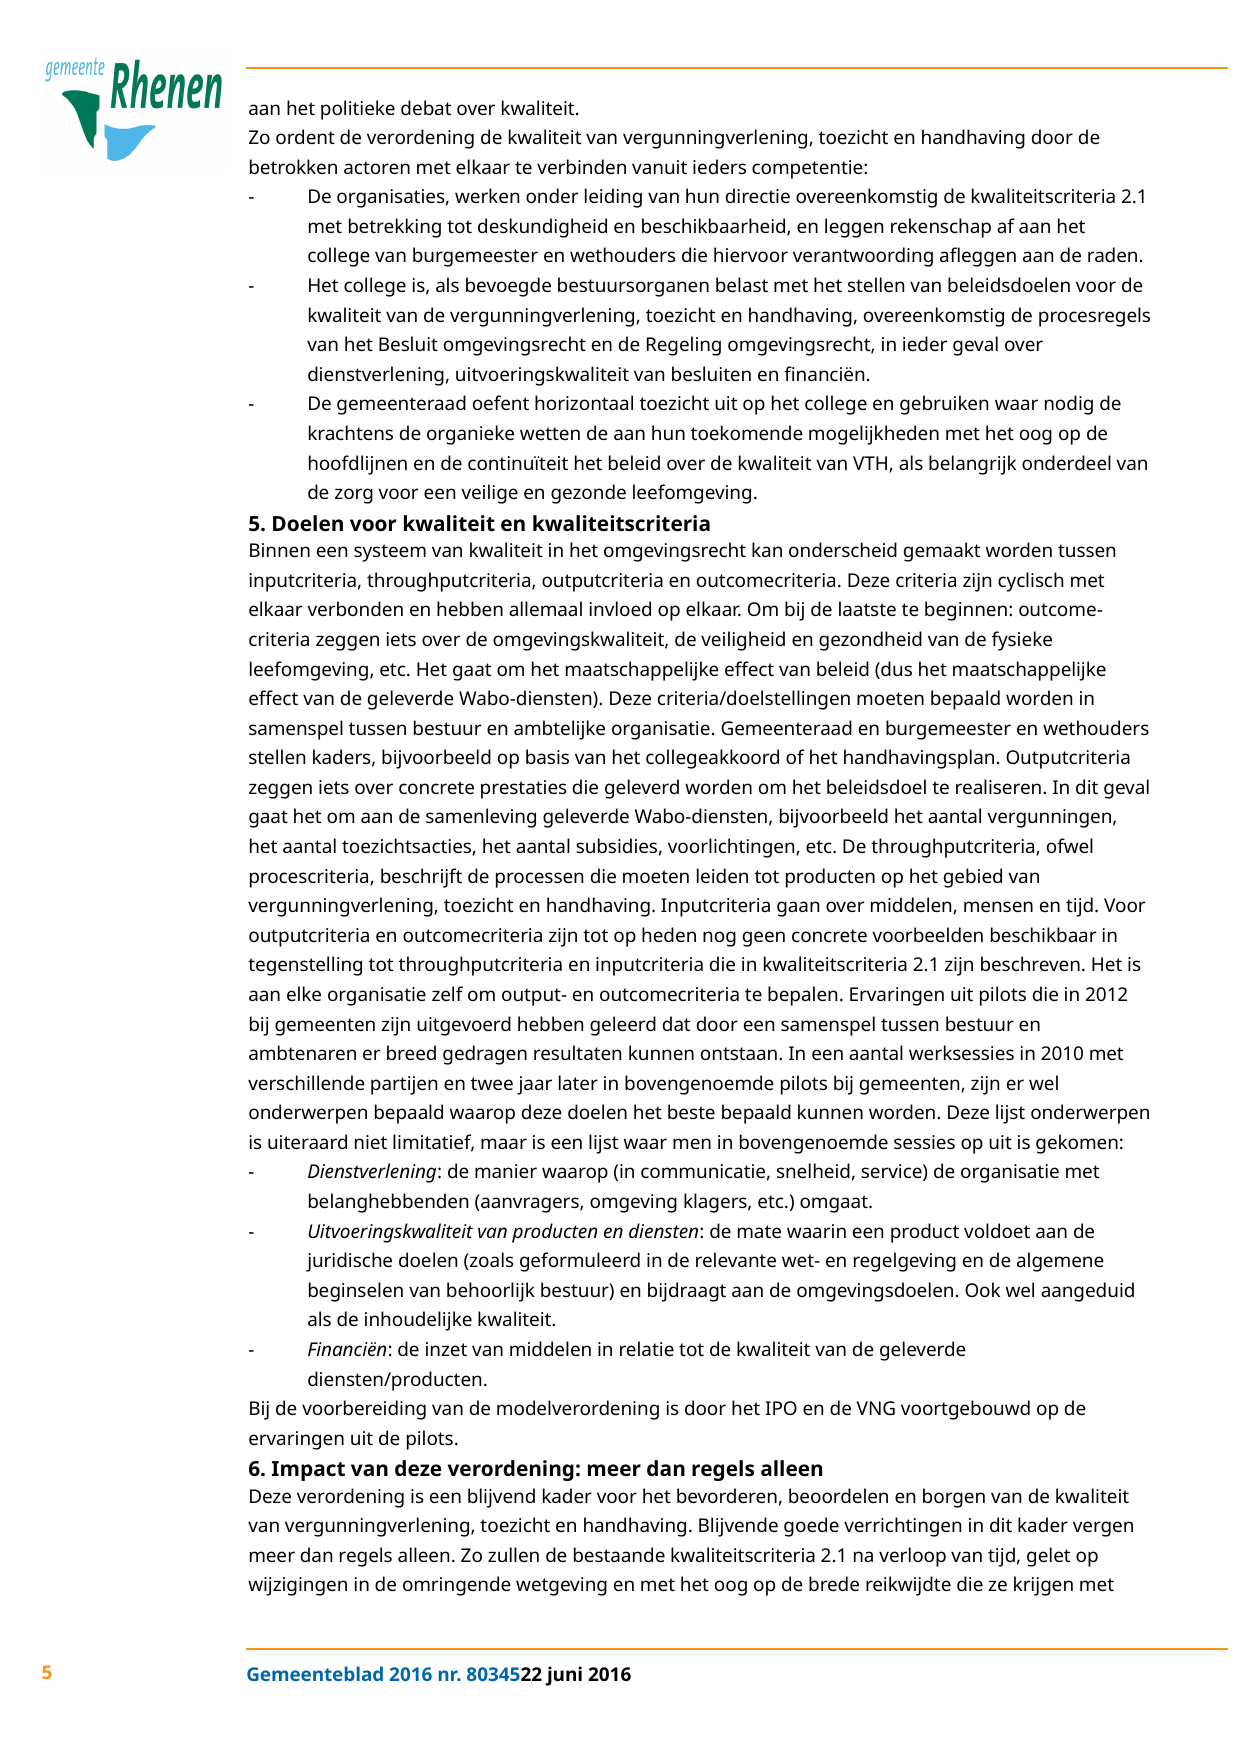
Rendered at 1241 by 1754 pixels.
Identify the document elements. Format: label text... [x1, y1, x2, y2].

text 5. Doelen voor kwaliteit en kwaliteitscriteria [248, 509, 1152, 537]
list Het college is, als bevoegde bestuursorganen belast met het stellen van beleidsdoelen voor de kwaliteit van de vergunningverlening, toezicht en handhaving, overeenkomstig de procesregels van het Besluit omgevingsrecht en de Regeling omgevingsrecht, in ieder geval over dienstverlening, uitvoeringskwaliteit van besluiten en financiën. [248, 272, 1152, 387]
list De organisaties, werken onder leiding van hun directie overeenkomstig de kwaliteitscriteria 2.1 met betrekking tot deskundigheid en beschikbaarheid, en leggen rekenschap af aan het college van burgemeester en wethouders die hiervoor verantwoording afleggen aan de raden. [248, 183, 1152, 268]
list Uitvoeringskwaliteit van producten en diensten: de mate waarin een product voldoet aan de juridische doelen (zoals geformuleerd in de relevante wet- en regelgeving en de algemene beginselen van behoorlijk bestuur) en bijdraagt aan de omgevingsdoelen. Ook wel aangeduid als de inhoudelijke kwaliteit. [248, 1218, 1152, 1332]
picture [41, 47, 231, 172]
list De gemeenteraad oefent horizontaal toezicht uit op het college en gebruiken waar nodig de krachtens de organieke wetten de aan hun toekomende mogelijkheden met het oog op de hoofdlijnen en de continuïteit het beleid over de kwaliteit van VTH, als belangrijk onderdeel van de zorg voor een veilige en gezonde leefomgeving. [248, 391, 1152, 505]
list Dienstverlening: de manier waarop (in communicatie, snelheid, service) de organisatie met belanghebbenden (aanvragers, omgeving klagers, etc.) omgaat. [248, 1159, 1152, 1214]
text Deze verordening is een blijvend kader voor het bevorderen, beoordelen en borgen van de kwaliteit van vergunningverlening, toezicht en handhaving. Blijvende goede verrichtingen in dit kader vergen meer dan regels alleen. Zo zullen de bestaande kwaliteitscriteria 2.1 na verloop van tijd, gelet op wijzigingen in de omringende wetgeving en met het oog op de brede reikwijdte die ze krijgen met [248, 1483, 1152, 1597]
list Financiën: de inzet van middelen in relatie tot de kwaliteit van de geleverde diensten/producten. [248, 1336, 1152, 1391]
text Zo ordent de verordening de kwaliteit van vergunningverlening, toezicht en handhaving door de betrokken actoren met elkaar te verbinden vanuit ieders competentie: [248, 124, 1152, 180]
text Binnen een systeem van kwaliteit in het omgevingsrecht kan onderscheid gemaakt worden tussen inputcriteria, throughputcriteria, outputcriteria en outcomecriteria. Deze criteria zijn cyclisch met elkaar verbonden en hebben allemaal invloed op elkaar. Om bij de laatste te beginnen: outcome-criteria zeggen iets over de omgevingskwaliteit, de veiligheid en gezondheid van de fysieke leefomgeving, etc. Het gaat om het maatschappelijke effect van beleid (dus het maatschappelijke effect van de geleverde Wabo-diensten). Deze criteria/doelstellingen moeten bepaald worden in samenspel tussen bestuur en ambtelijke organisatie. Gemeenteraad en burgemeester en wethouders stellen kaders, bijvoorbeeld op basis van het collegeakkoord of het handhavingsplan. Outputcriteria zeggen iets over concrete prestaties die geleverd worden om het beleidsdoel te realiseren. In dit geval gaat het om aan de samenleving geleverde Wabo-diensten, bijvoorbeeld het aantal vergunningen, het aantal toezichtsacties, het aantal subsidies, voorlichtingen, etc. De throughputcriteria, ofwel procescriteria, beschrijft de processen die moeten leiden tot producten op het gebied van vergunningverlening, toezicht en handhaving. Inputcriteria gaan over middelen, mensen en tijd. Voor outputcriteria en outcomecriteria zijn tot op heden nog geen concrete voorbeelden beschikbaar in tegenstelling tot throughputcriteria en inputcriteria die in kwaliteitscriteria 2.1 zijn beschreven. Het is aan elke organisatie zelf om output- en outcomecriteria te bepalen. Ervaringen uit pilots die in 2012 bij gemeenten zijn uitgevoerd hebben geleerd dat door een samenspel tussen bestuur en ambtenaren er breed gedragen resultaten kunnen ontstaan. In een aantal werksessies in 2010 met verschillende partijen en twee jaar later in bovengenoemde pilots bij gemeenten, zijn er wel onderwerpen bepaald waarop deze doelen het beste bepaald kunnen worden. Deze lijst onderwerpen is uiteraard niet limitatief, maar is een lijst waar men in bovengenoemde sessies op uit is gekomen: [248, 537, 1152, 1155]
text 6. Impact van deze verordening: meer dan regels alleen [248, 1454, 1152, 1483]
text aan het politieke debat over kwaliteit. [248, 95, 1152, 121]
text Bij de voorbereiding van de modelverordening is door het IPO en de VNG voortgebouwd op de ervaringen uit de pilots. [248, 1395, 1152, 1451]
